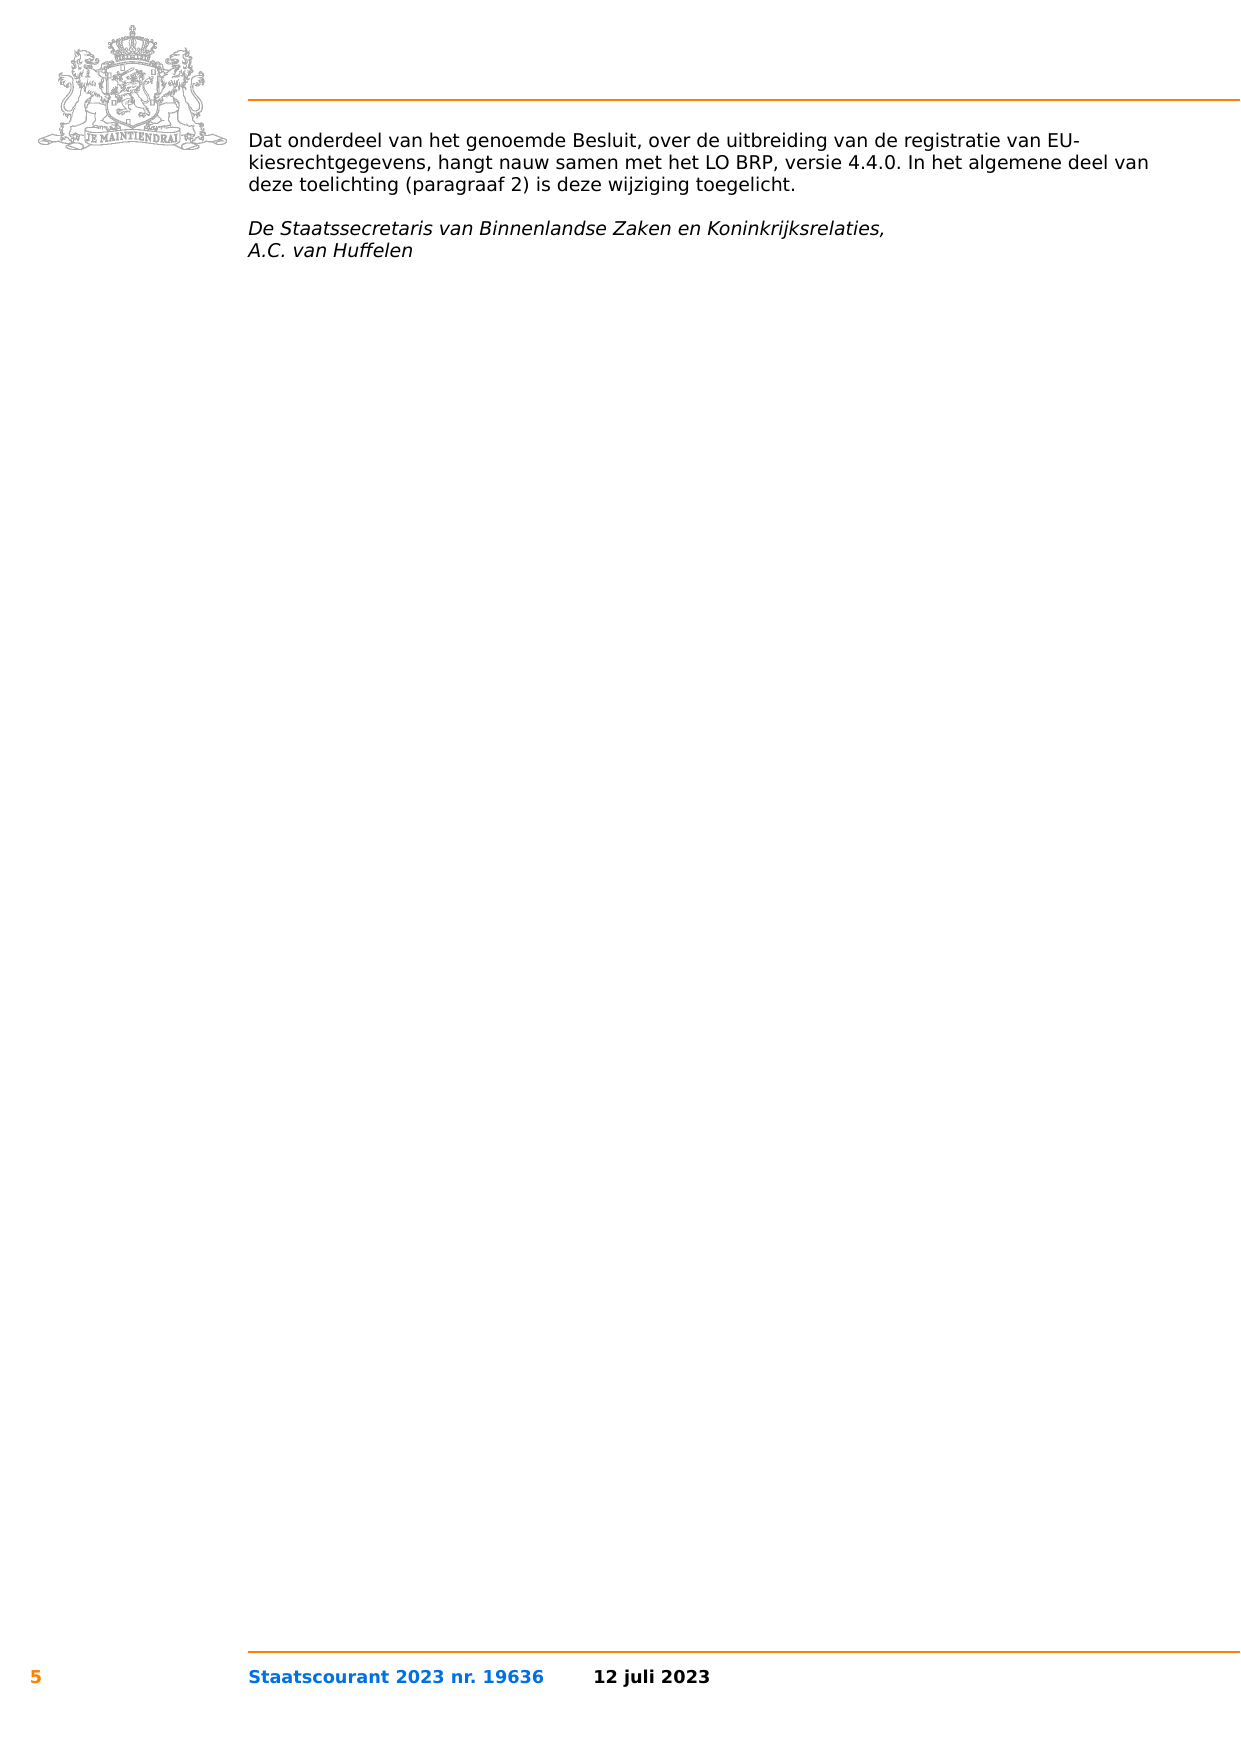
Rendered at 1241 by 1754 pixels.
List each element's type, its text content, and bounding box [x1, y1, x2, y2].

text Dat onderdeel van het genoemde Besluit, over de uitbreiding van de registratie van EU-kiesrechtgegevens, hangt nauw samen met het LO BRP, versie 4.4.0. In het algemene deel van deze toelichting (paragraaf 2) is deze wijziging toegelicht. [248, 130, 1163, 196]
picture [38, 25, 227, 150]
text De Staatssecretaris van Binnenlandse Zaken en Koninkrijksrelaties, A.C. van Huffelen [248, 218, 1163, 262]
